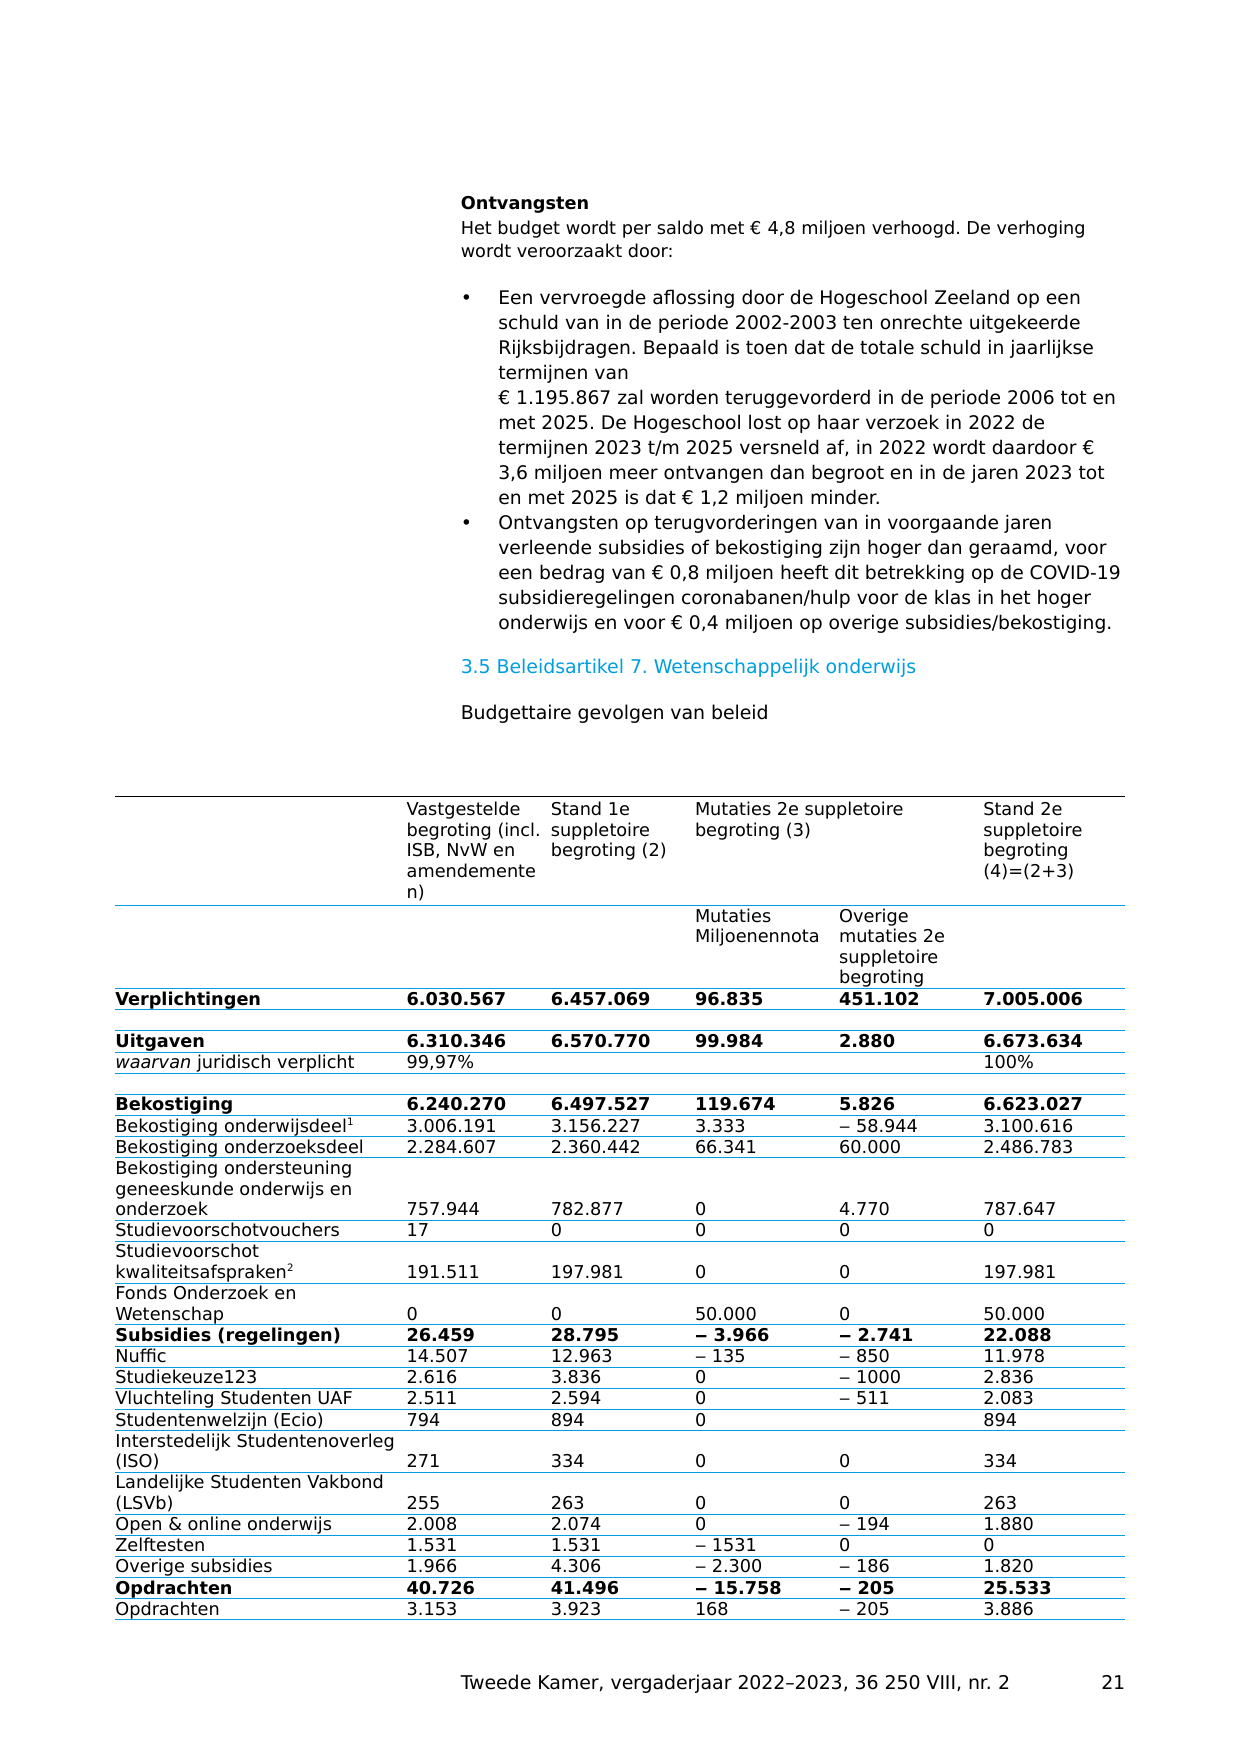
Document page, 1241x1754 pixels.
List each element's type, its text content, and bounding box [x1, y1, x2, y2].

table_cell 96.835 [692, 989, 836, 1009]
table_cell 0 [980, 1536, 1125, 1556]
table_cell [404, 1010, 548, 1030]
table_cell 0 [836, 1536, 980, 1556]
table_cell 4.306 [548, 1557, 692, 1577]
table_cell 787.647 [980, 1158, 1125, 1220]
table_cell 263 [548, 1473, 692, 1514]
text Het budget wordt per saldo met € 4,8 miljoen verhoogd. De verhoging wordt veroorzaakt door: [461, 216, 1125, 262]
title 3.5 Beleidsartikel 7. Wetenschappelijk onderwijs [461, 656, 1125, 678]
table_cell 0 [692, 1368, 836, 1388]
table_cell 2.008 [404, 1515, 548, 1535]
table_cell 0 [692, 1221, 836, 1241]
table_cell 99,97% [404, 1053, 548, 1073]
table_cell waarvan juridisch verplicht [115, 1053, 403, 1073]
table_cell [980, 1074, 1125, 1094]
table_cell Vluchteling Studenten UAF [115, 1389, 403, 1409]
table_cell [259, 797, 403, 905]
table_cell 197.981 [548, 1242, 692, 1283]
table_cell [836, 1410, 980, 1430]
table_cell 197.981 [980, 1242, 1125, 1283]
table_cell 0 [692, 1242, 836, 1283]
table_cell 2.360.442 [548, 1137, 692, 1157]
table_cell Studentenwelzijn (Ecio) [115, 1410, 403, 1430]
table_cell 2.836 [980, 1368, 1125, 1388]
table_cell ‒ 2.741 [836, 1325, 980, 1346]
table_cell 6.623.027 [980, 1095, 1125, 1115]
table_cell 451.102 [836, 989, 980, 1009]
table_cell 41.496 [548, 1578, 692, 1598]
table_cell Opdrachten [115, 1578, 403, 1598]
table_cell ‒ 194 [836, 1515, 980, 1535]
table_cell [692, 1074, 836, 1094]
table_cell Verplichtingen [115, 989, 403, 1009]
table_cell [115, 1074, 259, 1094]
table_cell 2.880 [836, 1031, 980, 1052]
title Budgettaire gevolgen van beleid [461, 702, 1125, 724]
table_cell [980, 1010, 1125, 1030]
table_cell ‒ 135 [692, 1347, 836, 1367]
table_cell 4.770 [836, 1158, 980, 1220]
table_cell Studievoorschotvouchers [115, 1221, 403, 1241]
table_cell ‒ 511 [836, 1389, 980, 1409]
table_cell 2.284.607 [404, 1137, 548, 1157]
table_cell Overige subsidies [115, 1557, 403, 1577]
table_cell 2.616 [404, 1368, 548, 1388]
table_cell ‒ 3.966 [692, 1325, 836, 1346]
table_cell 1.820 [980, 1557, 1125, 1577]
table_cell 1.880 [980, 1515, 1125, 1535]
table_cell 0 [980, 1221, 1125, 1241]
table_cell 6.457.069 [548, 989, 692, 1009]
table_cell 22.088 [980, 1325, 1125, 1346]
table_cell 334 [548, 1431, 692, 1472]
table_cell 3.886 [980, 1599, 1125, 1619]
table_cell Stand 1e suppletoire begroting (2) [548, 797, 692, 905]
table_cell Interstedelijk Studentenoverleg (ISO) [115, 1431, 403, 1472]
table_cell 271 [404, 1431, 548, 1472]
table_cell 782.877 [548, 1158, 692, 1220]
table_cell [115, 797, 259, 905]
table_cell Studiekeuze123 [115, 1368, 403, 1388]
table_cell 3.836 [548, 1368, 692, 1388]
table_cell 3.333 [692, 1116, 836, 1136]
table_cell [980, 906, 1125, 988]
table_cell ‒ 2.300 [692, 1557, 836, 1577]
table_cell 66.341 [692, 1137, 836, 1157]
table_cell 0 [692, 1410, 836, 1430]
table_cell [259, 906, 403, 988]
table_cell 0 [404, 1284, 548, 1324]
table_cell [404, 1074, 548, 1094]
table_cell 1.531 [404, 1536, 548, 1556]
table_cell 6.497.527 [548, 1095, 692, 1115]
table_cell [692, 1053, 836, 1073]
table_cell Opdrachten [115, 1599, 403, 1619]
table_cell Open & online onderwijs [115, 1515, 403, 1535]
table_cell 3.923 [548, 1599, 692, 1619]
table_cell 3.156.227 [548, 1116, 692, 1136]
table_cell 28.795 [548, 1325, 692, 1346]
table_cell 255 [404, 1473, 548, 1514]
table_cell 794 [404, 1410, 548, 1430]
table_cell [115, 1010, 259, 1030]
table_cell 25.533 [980, 1578, 1125, 1598]
table_cell 0 [692, 1515, 836, 1535]
table_cell [259, 1010, 403, 1030]
table_cell [548, 906, 692, 988]
table_cell 3.100.616 [980, 1116, 1125, 1136]
table_cell 0 [548, 1221, 692, 1241]
table_cell [692, 1010, 836, 1030]
table_cell 0 [692, 1389, 836, 1409]
table_cell 0 [836, 1473, 980, 1514]
text Ontvangsten [461, 191, 1125, 214]
table_cell Bekostiging ondersteuning geneeskunde onderwijs en onderzoek [115, 1158, 403, 1220]
table_cell ‒ 186 [836, 1557, 980, 1577]
table_cell ‒ 58.944 [836, 1116, 980, 1136]
table_cell 2.074 [548, 1515, 692, 1535]
table_cell 6.570.770 [548, 1031, 692, 1052]
table_cell 2.486.783 [980, 1137, 1125, 1157]
table_cell 11.978 [980, 1347, 1125, 1367]
table_cell ‒ 205 [836, 1578, 980, 1598]
table_cell 0 [548, 1284, 692, 1324]
table_header Tabel 13 Budgettaire gevolgen van beleid, beleidsartikel 7 (Tweede suppletoire begroting) (bedragen x € 1.000) [115, 748, 1125, 796]
table_cell 7.005.006 [980, 989, 1125, 1009]
table_cell 6.310.346 [404, 1031, 548, 1052]
table_cell 894 [980, 1410, 1125, 1430]
table_cell [836, 1010, 980, 1030]
table_cell 26.459 [404, 1325, 548, 1346]
table_cell [548, 1053, 692, 1073]
table_cell Landelijke Studenten Vakbond (LSVb) [115, 1473, 403, 1514]
table_cell ‒ 1531 [692, 1536, 836, 1556]
list Een vervroegde aflossing door de Hogeschool Zeeland op een schuld van in de periode 2002-2003 ten onrechte uitgekeerde Rijksbijdragen. Bepaald is toen dat de totale schuld in jaarlijkse termijnen van € 1.195.867 zal worden teruggevorderd in de periode 2006 tot en met 2025. De Hogeschool lost op haar verzoek in 2022 de termijnen 2023 t/m 2025 versneld af, in 2022 wordt daardoor € 3,6 miljoen meer ontvangen dan begroot en in de jaren 2023 tot en met 2025 is dat € 1,2 miljoen minder. [461, 284, 1125, 509]
table_cell [548, 1010, 692, 1030]
table_cell Uitgaven [115, 1031, 403, 1052]
table_cell Mutaties Miljoenennota [692, 906, 836, 988]
table_cell [404, 906, 548, 988]
table_cell 40.726 [404, 1578, 548, 1598]
table_cell 119.674 [692, 1095, 836, 1115]
table_cell 5.826 [836, 1095, 980, 1115]
table_cell 757.944 [404, 1158, 548, 1220]
table_cell 2.511 [404, 1389, 548, 1409]
table_cell 50.000 [692, 1284, 836, 1324]
table_cell 334 [980, 1431, 1125, 1472]
table_cell 0 [836, 1284, 980, 1324]
table_cell 6.030.567 [404, 989, 548, 1009]
table_cell 2.083 [980, 1389, 1125, 1409]
table_cell Bekostiging onderwijsdeel1 [115, 1116, 403, 1136]
table_cell 6.673.634 [980, 1031, 1125, 1052]
table_cell Subsidies (regelingen) [115, 1325, 403, 1346]
table_cell ‒ 1000 [836, 1368, 980, 1388]
table_cell 6.240.270 [404, 1095, 548, 1115]
table_cell 0 [692, 1473, 836, 1514]
table_cell Stand 2e suppletoire begroting (4)=(2+3) [980, 797, 1125, 905]
table_cell Mutaties 2e suppletoire begroting (3) [692, 797, 980, 905]
table_cell 263 [980, 1473, 1125, 1514]
table_cell ‒ 15.758 [692, 1578, 836, 1598]
table_cell 3.006.191 [404, 1116, 548, 1136]
table_cell ‒ 850 [836, 1347, 980, 1367]
table_cell 0 [836, 1221, 980, 1241]
table_cell ‒ 205 [836, 1599, 980, 1619]
table_cell 894 [548, 1410, 692, 1430]
table_cell 1.531 [548, 1536, 692, 1556]
table_cell Vastgestelde begroting (incl. ISB, NvW en amendementen) [404, 797, 548, 905]
table_cell Studievoorschot kwaliteitsafspraken2 [115, 1242, 403, 1283]
table_cell [836, 1053, 980, 1073]
table_cell 3.153 [404, 1599, 548, 1619]
table_cell 50.000 [980, 1284, 1125, 1324]
table_cell 12.963 [548, 1347, 692, 1367]
table_cell Bekostiging [115, 1095, 403, 1115]
table_cell [115, 906, 259, 988]
table_cell [836, 1074, 980, 1094]
table_cell 99.984 [692, 1031, 836, 1052]
table_cell 1.966 [404, 1557, 548, 1577]
table_cell Fonds Onderzoek en Wetenschap [115, 1284, 403, 1324]
table_cell [259, 1074, 403, 1094]
table_cell 17 [404, 1221, 548, 1241]
table_cell 2.594 [548, 1389, 692, 1409]
table_cell Bekostiging onderzoeksdeel [115, 1137, 403, 1157]
table_cell 0 [836, 1242, 980, 1283]
table_cell 168 [692, 1599, 836, 1619]
table_cell 14.507 [404, 1347, 548, 1367]
table_cell Overige mutaties 2e suppletoire begroting [836, 906, 980, 988]
table_cell 0 [692, 1431, 836, 1472]
table_cell 0 [836, 1431, 980, 1472]
table_cell 0 [692, 1158, 836, 1220]
table_cell 60.000 [836, 1137, 980, 1157]
table_cell 100% [980, 1053, 1125, 1073]
table_cell 191.511 [404, 1242, 548, 1283]
table_cell Nuffic [115, 1347, 403, 1367]
table_cell [548, 1074, 692, 1094]
list Ontvangsten op terugvorderingen van in voorgaande jaren verleende subsidies of bekostiging zijn hoger dan geraamd, voor een bedrag van € 0,8 miljoen heeft dit betrekking op de COVID-19 subsidieregelingen coronabanen/hulp voor de klas in het hoger onderwijs en voor € 0,4 miljoen op overige subsidies/bekostiging. [461, 509, 1125, 634]
table_cell Zelftesten [115, 1536, 403, 1556]
